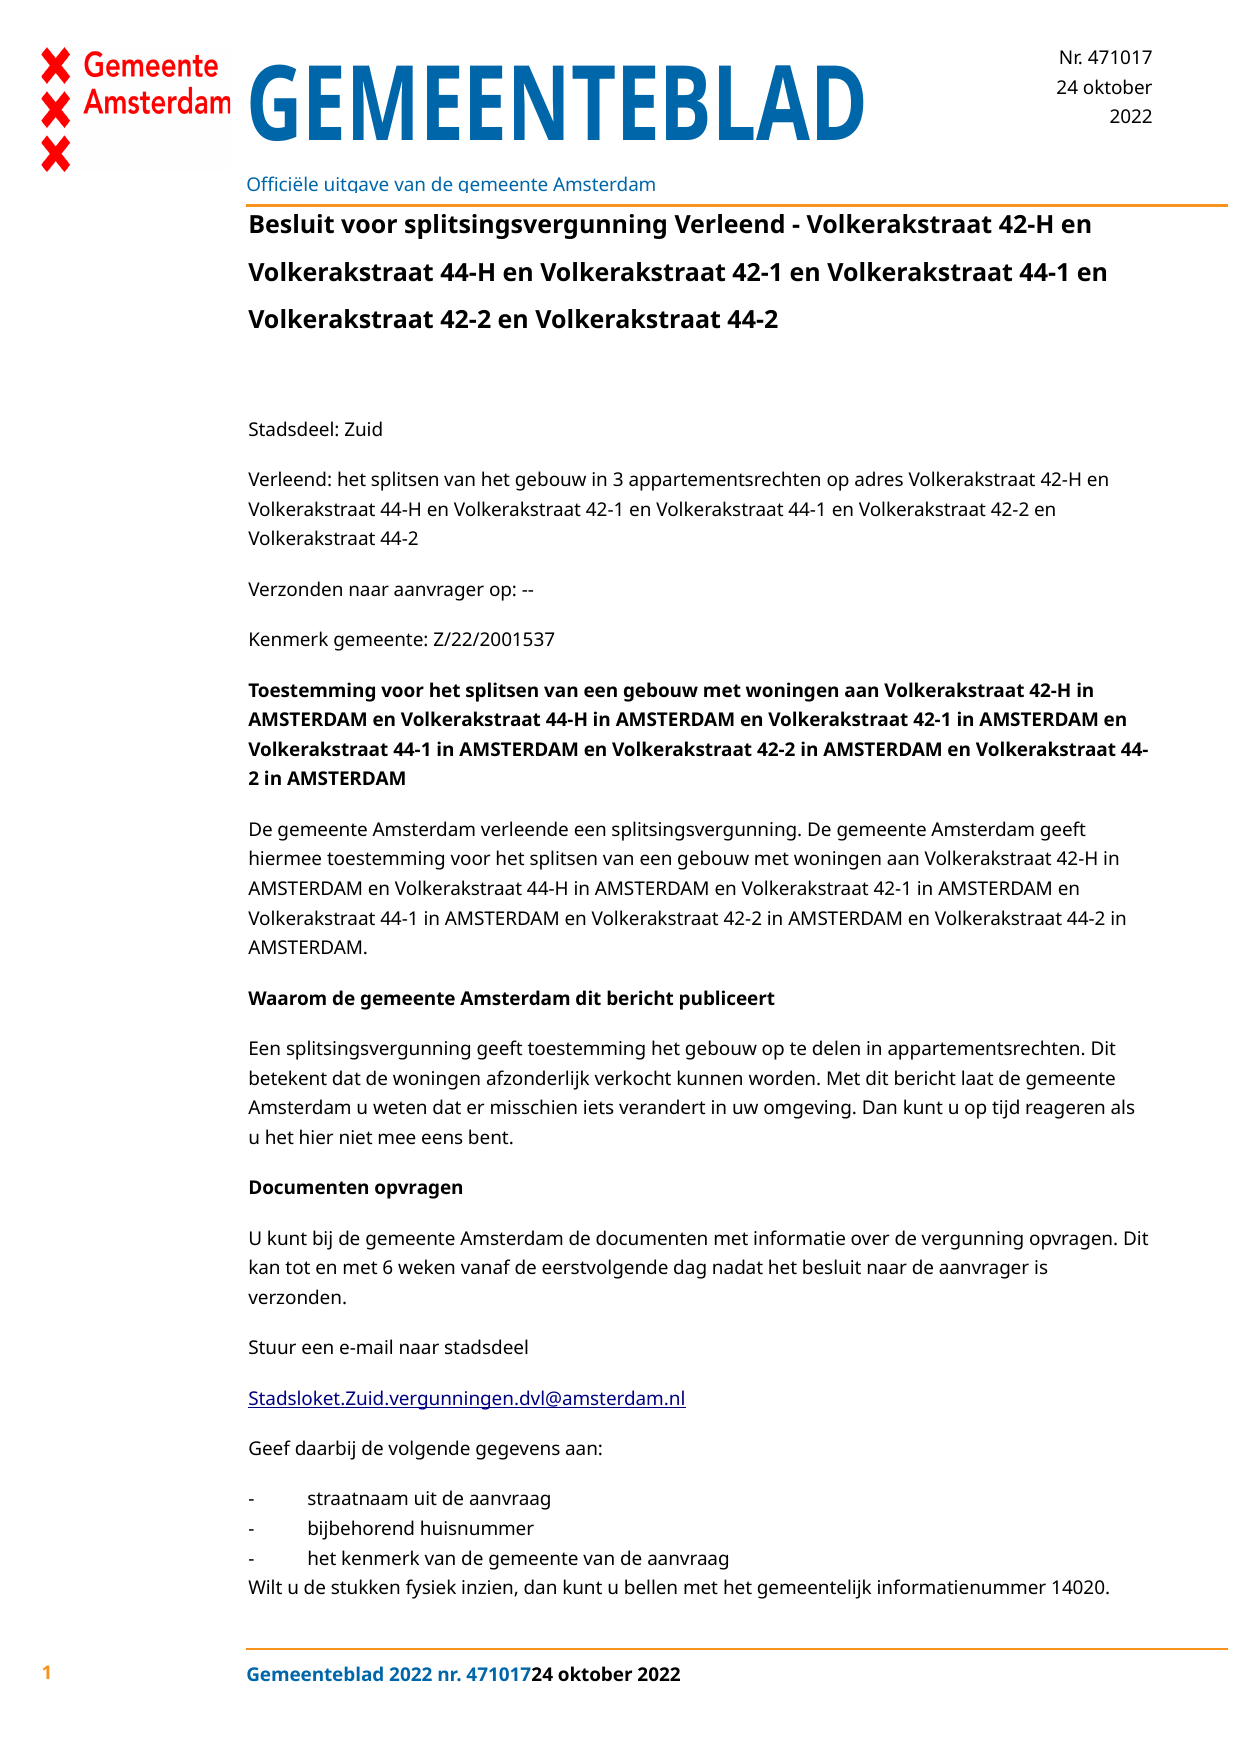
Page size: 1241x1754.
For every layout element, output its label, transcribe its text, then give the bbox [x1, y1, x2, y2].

text Besluit voor splitsingsvergunning Verleend - Volkerakstraat 42-H en Volkerakstraat 44-H en Volkerakstraat 42-1 en Volkerakstraat 44-1 en Volkerakstraat 42-2 en Volkerakstraat 44-2 [248, 207, 1152, 336]
text Stuur een e-mail naar stadsdeel [248, 1334, 1152, 1360]
list het kenmerk van de gemeente van de aanvraag [248, 1545, 1152, 1570]
text U kunt bij de gemeente Amsterdam de documenten met informatie over de vergunning opvragen. Dit kan tot en met 6 weken vanaf de eerstvolgende dag nadat het besluit naar de aanvrager is verzonden. [248, 1225, 1152, 1309]
text Waarom de gemeente Amsterdam dit bericht publiceert [248, 985, 1152, 1010]
list straatnaam uit de aanvraag [248, 1486, 1152, 1511]
text Geef daarbij de volgende gegevens aan: [248, 1435, 1152, 1461]
text Documenten opvragen [248, 1174, 1152, 1200]
picture [41, 47, 231, 172]
list bijbehorend huisnummer [248, 1515, 1152, 1541]
text Een splitsingsvergunning geeft toestemming het gebouw op te delen in appartementsrechten. Dit betekent dat de woningen afzonderlijk verkocht kunnen worden. Met dit bericht laat de gemeente Amsterdam u weten dat er misschien iets verandert in uw omgeving. Dan kunt u op tijd reageren als u het hier niet mee eens bent. [248, 1035, 1152, 1149]
text Stadsloket.Zuid.vergunningen.dvl@amsterdam.nl [248, 1385, 1152, 1410]
text Verleend: het splitsen van het gebouw in 3 appartementsrechten op adres Volkerakstraat 42-H en Volkerakstraat 44-H en Volkerakstraat 42-1 en Volkerakstraat 44-1 en Volkerakstraat 42-2 en Volkerakstraat 44-2 [248, 466, 1152, 551]
text De gemeente Amsterdam verleende een splitsingsvergunning. De gemeente Amsterdam geeft hiermee toestemming voor het splitsen van een gebouw met woningen aan Volkerakstraat 42-H in AMSTERDAM en Volkerakstraat 44-H in AMSTERDAM en Volkerakstraat 42-1 in AMSTERDAM en Volkerakstraat 44-1 in AMSTERDAM en Volkerakstraat 42-2 in AMSTERDAM en Volkerakstraat 44-2 in AMSTERDAM. [248, 816, 1152, 960]
text Stadsdeel: Zuid [248, 416, 1152, 442]
text Toestemming voor het splitsen van een gebouw met woningen aan Volkerakstraat 42-H in AMSTERDAM en Volkerakstraat 44-H in AMSTERDAM en Volkerakstraat 42-1 in AMSTERDAM en Volkerakstraat 44-1 in AMSTERDAM en Volkerakstraat 42-2 in AMSTERDAM en Volkerakstraat 44-2 in AMSTERDAM [248, 677, 1152, 791]
text Wilt u de stukken fysiek inzien, dan kunt u bellen met het gemeentelijk informatienummer 14020. [248, 1574, 1152, 1600]
text Verzonden naar aanvrager op: -- [248, 576, 1152, 602]
text Kenmerk gemeente: Z/22/2001537 [248, 626, 1152, 652]
